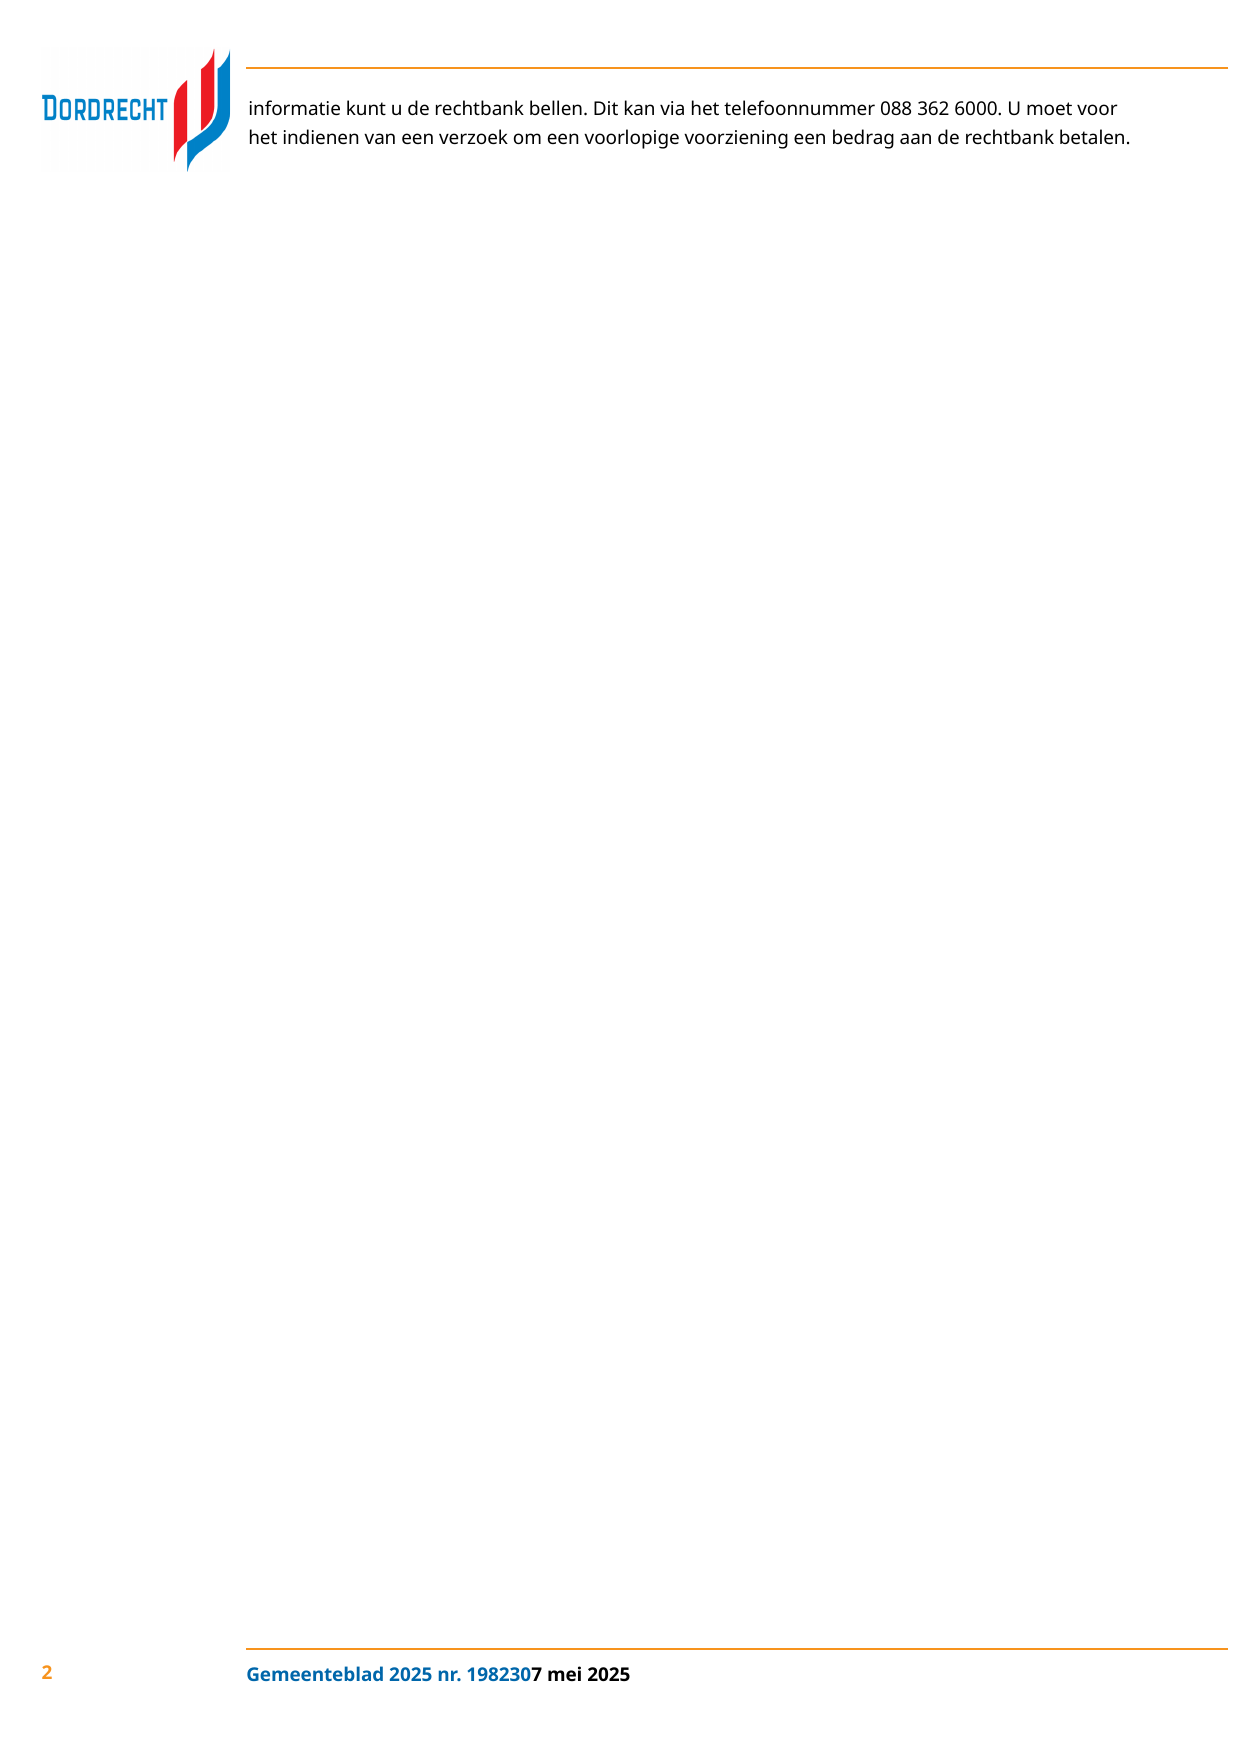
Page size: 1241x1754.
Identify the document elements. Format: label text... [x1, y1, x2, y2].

text informatie kunt u de rechtbank bellen. Dit kan via het telefoonnummer 088 362 6000. U moet voor het indienen van een verzoek om een voorlopige voorziening een bedrag aan de rechtbank betalen. [248, 95, 1152, 150]
picture [41, 47, 231, 172]
